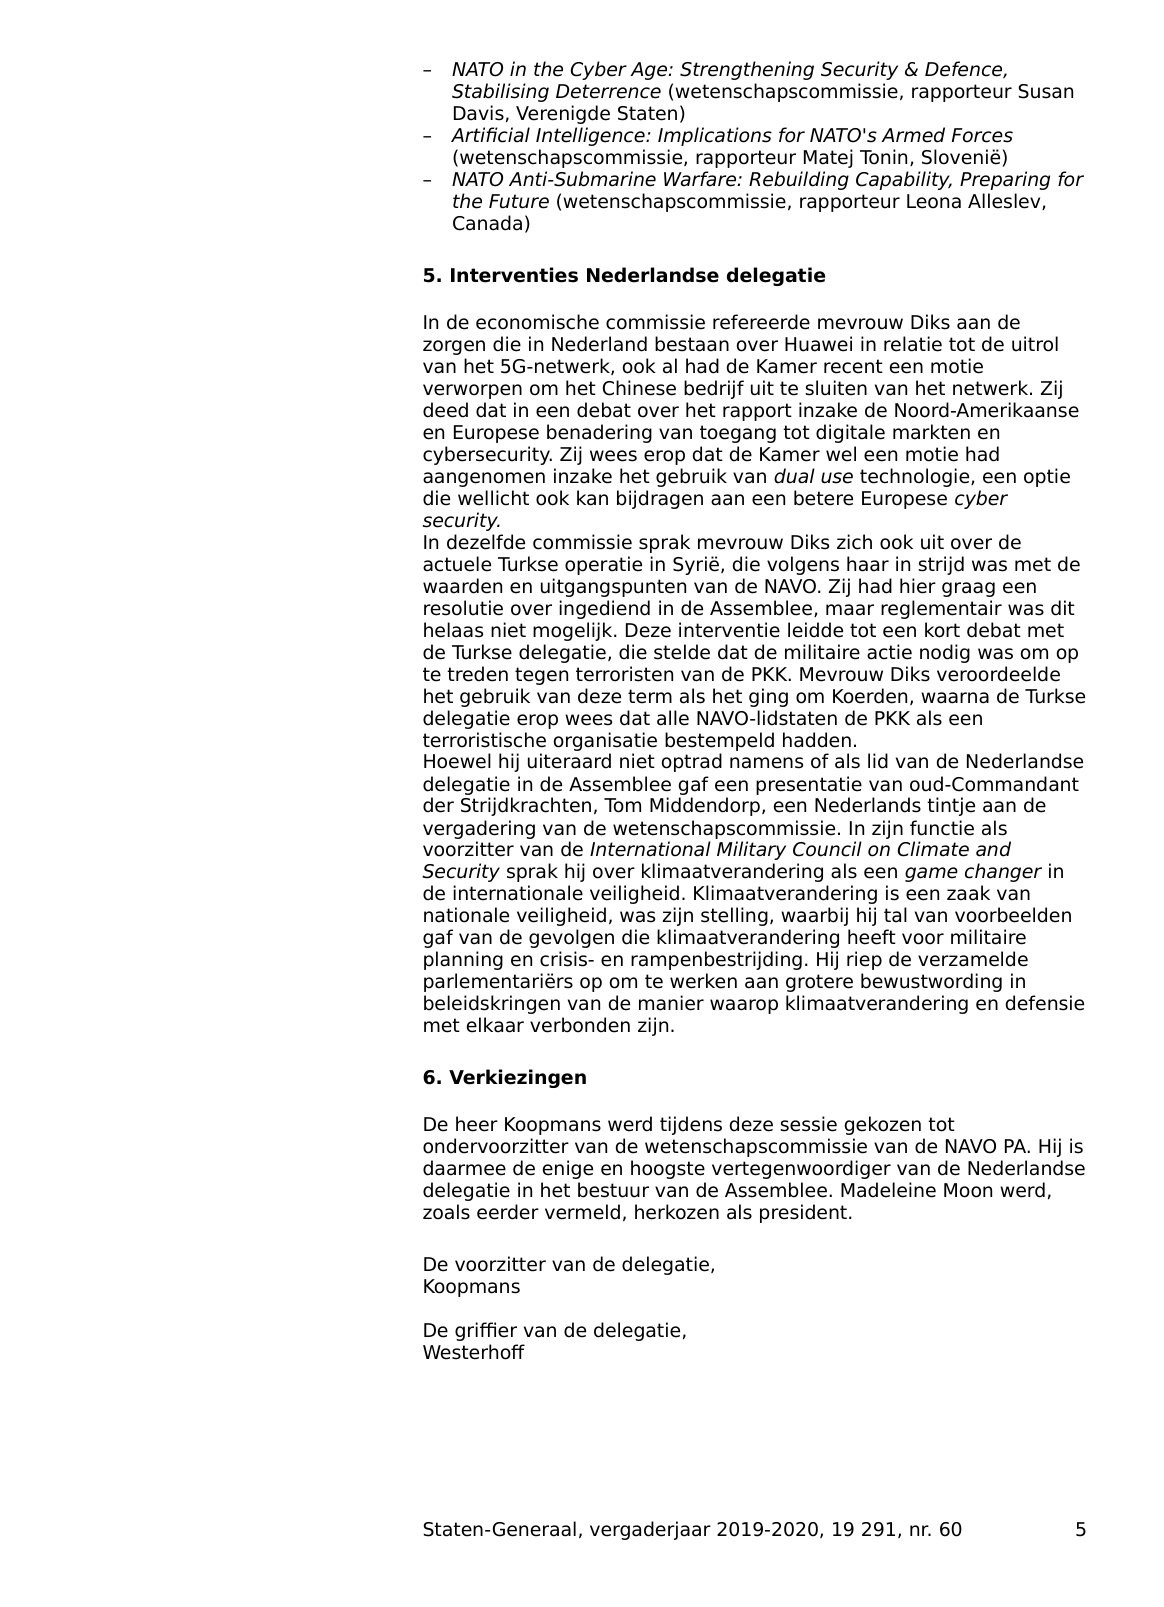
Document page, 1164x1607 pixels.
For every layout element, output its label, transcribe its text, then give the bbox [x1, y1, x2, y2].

text – Artificial Intelligence: Implications for NATO's Armed Forces (wetenschapscommissie, rapporteur Matej Tonin, Slovenië) [422, 125, 1087, 169]
text – NATO in the Cyber Age: Strengthening Security & Defence, Stabilising Deterrence (wetenschapscommissie, rapporteur Susan Davis, Verenigde Staten) [422, 59, 1087, 125]
text In dezelfde commissie sprak mevrouw Diks zich ook uit over de actuele Turkse operatie in Syrië, die volgens haar in strijd was met de waarden en uitgangspunten van de NAVO. Zij had hier graag een resolutie over ingediend in de Assemblee, maar reglementair was dit helaas niet mogelijk. Deze interventie leidde tot een kort debat met de Turkse delegatie, die stelde dat de militaire actie nodig was om op te treden tegen terroristen van de PKK. Mevrouw Diks veroordeelde het gebruik van deze term als het ging om Koerden, waarna de Turkse delegatie erop wees dat alle NAVO-lidstaten de PKK als een terroristische organisatie bestempeld hadden. [422, 532, 1087, 751]
text Hoewel hij uiteraard niet optrad namens of als lid van de Nederlandse delegatie in de Assemblee gaf een presentatie van oud-Commandant der Strijdkrachten, Tom Middendorp, een Nederlands tintje aan de vergadering van de wetenschapscommissie. In zijn functie als voorzitter van de International Military Council on Climate and Security sprak hij over klimaatverandering als een game changer in de internationale veiligheid. Klimaatverandering is een zaak van nationale veiligheid, was zijn stelling, waarbij hij tal van voorbeelden gaf van de gevolgen die klimaatverandering heeft voor militaire planning en crisis- en rampenbestrijding. Hij riep de verzamelde parlementariërs op om te werken aan grotere bewustwording in beleidskringen van de manier waarop klimaatverandering en defensie met elkaar verbonden zijn. [422, 751, 1087, 1037]
text – NATO Anti-Submarine Warfare: Rebuilding Capability, Preparing for the Future (wetenschapscommissie, rapporteur Leona Alleslev, Canada) [422, 169, 1087, 235]
text In de economische commissie refereerde mevrouw Diks aan de zorgen die in Nederland bestaan over Huawei in relatie tot de uitrol van het 5G-netwerk, ook al had de Kamer recent een motie verworpen om het Chinese bedrijf uit te sluiten van het netwerk. Zij deed dat in een debat over het rapport inzake de Noord-Amerikaanse en Europese benadering van toegang tot digitale markten en cybersecurity. Zij wees erop dat de Kamer wel een motie had aangenomen inzake het gebruik van dual use technologie, een optie die wellicht ook kan bijdragen aan een betere Europese cyber security. [422, 312, 1087, 532]
subtitle 5. Interventies Nederlandse delegatie [422, 265, 1087, 287]
text De heer Koopmans werd tijdens deze sessie gekozen tot ondervoorzitter van de wetenschapscommissie van de NAVO PA. Hij is daarmee de enige en hoogste vertegenwoordiger van de Nederlandse delegatie in het bestuur van de Assemblee. Madeleine Moon werd, zoals eerder vermeld, herkozen als president. [422, 1114, 1087, 1224]
subtitle 6. Verkiezingen [422, 1067, 1087, 1089]
text De griffier van de delegatie, Westerhoff [422, 1320, 1087, 1364]
text De voorzitter van de delegatie, Koopmans [422, 1254, 1087, 1298]
